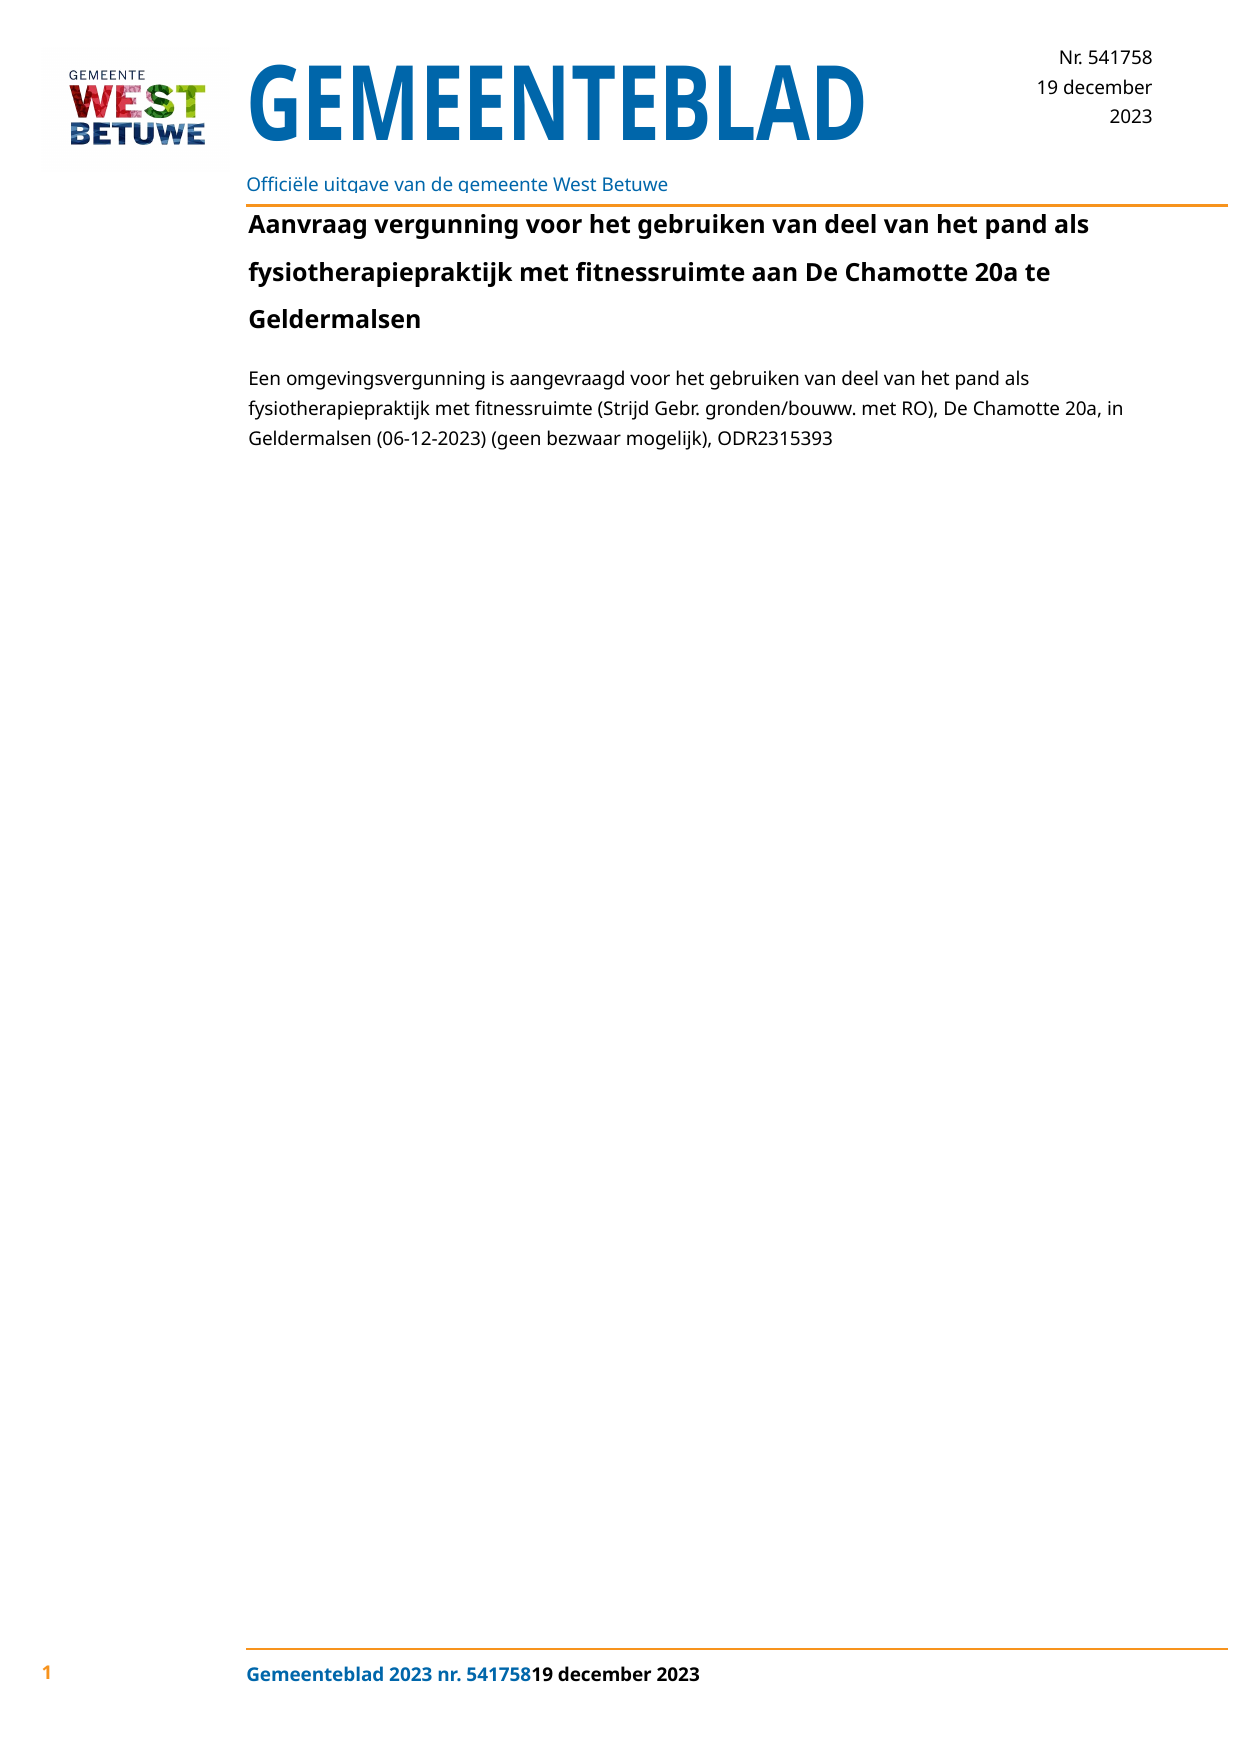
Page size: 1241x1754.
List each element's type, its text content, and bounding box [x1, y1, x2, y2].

text Aanvraag vergunning voor het gebruiken van deel van het pand als fysiotherapiepraktijk met fitnessruimte aan De Chamotte 20a te Geldermalsen [248, 207, 1152, 336]
picture [41, 47, 231, 172]
text Een omgevingsvergunning is aangevraagd voor het gebruiken van deel van het pand als fysiotherapiepraktijk met fitnessruimte (Strijd Gebr. gronden/bouww. met RO), De Chamotte 20a, in Geldermalsen (06-12-2023) (geen bezwaar mogelijk), ODR2315393 [248, 366, 1152, 450]
